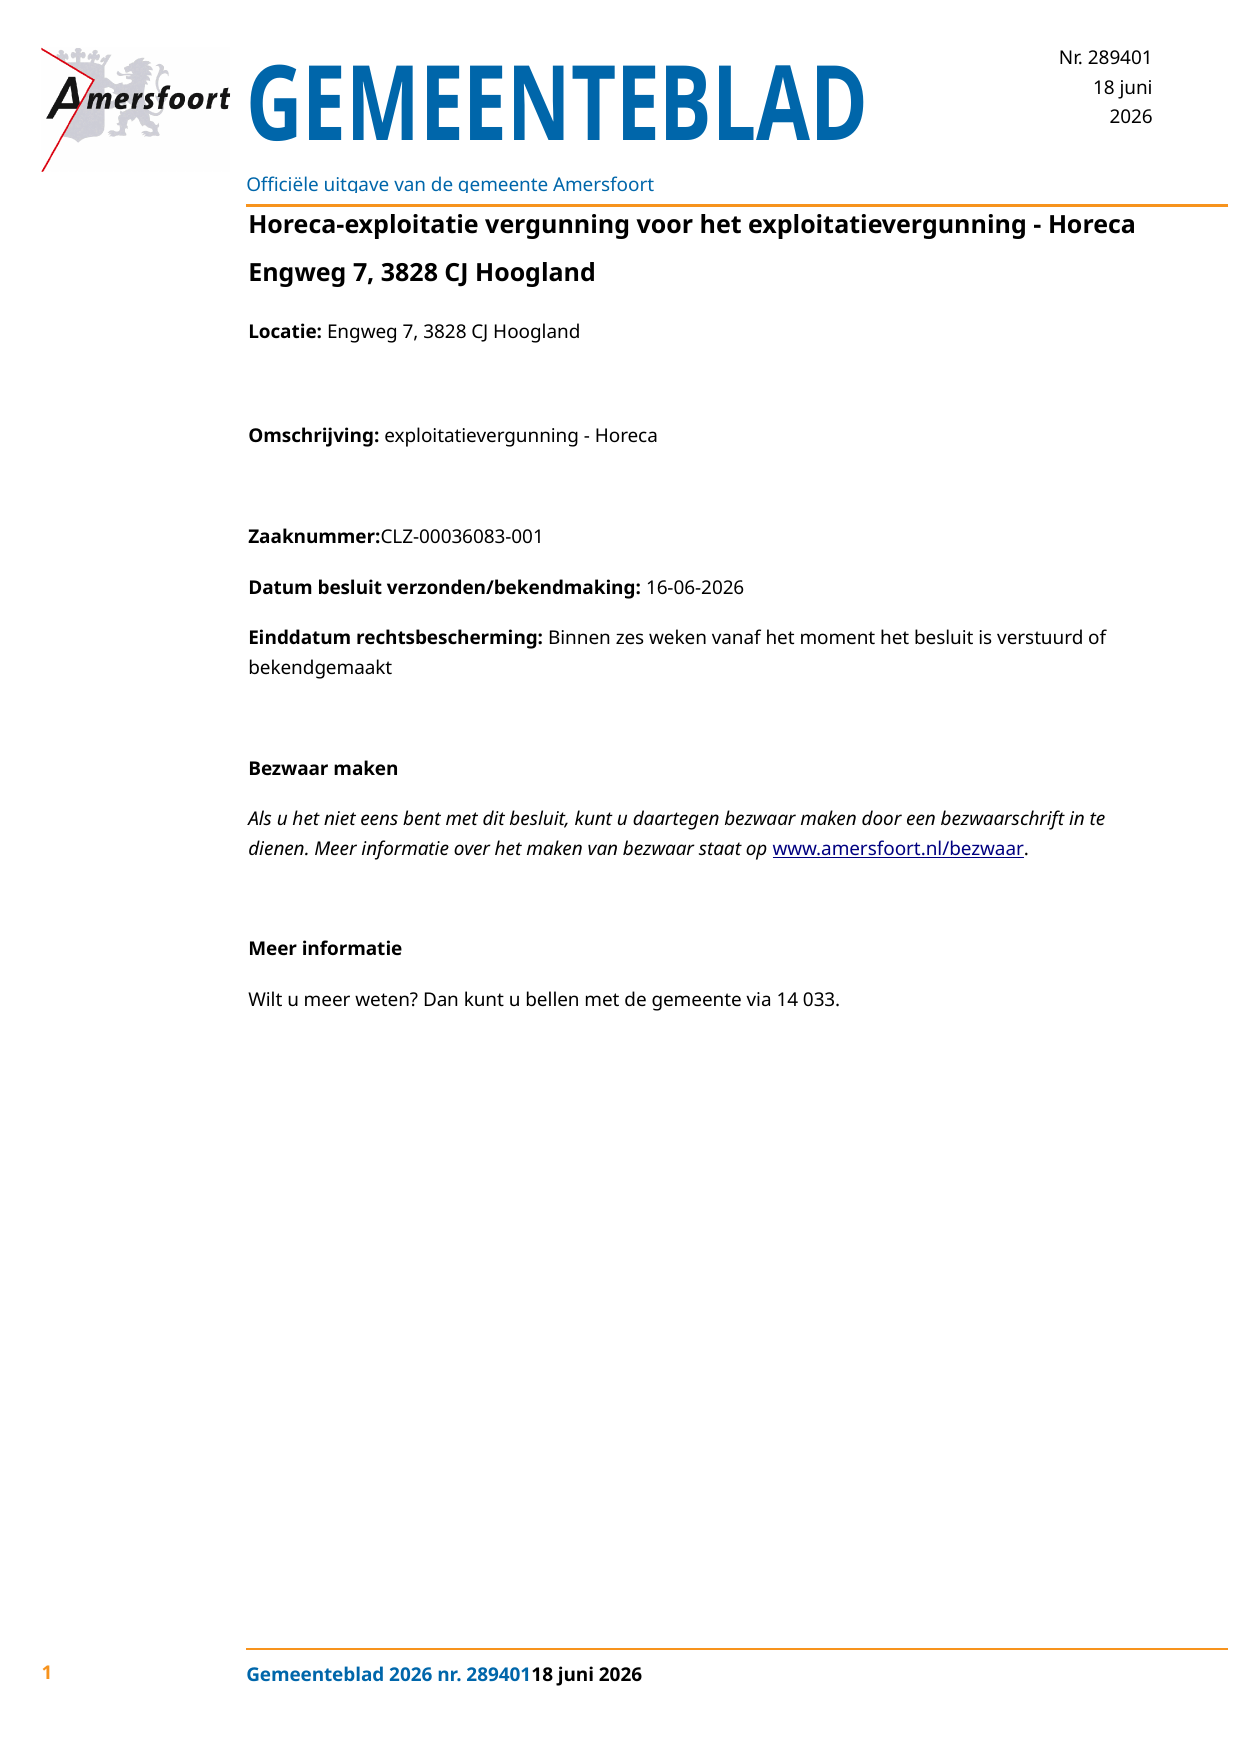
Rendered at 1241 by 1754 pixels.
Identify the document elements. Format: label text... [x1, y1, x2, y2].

text Locatie: Engweg 7, 3828 CJ Hoogland [248, 318, 1152, 344]
text Horeca-exploitatie vergunning voor het exploitatievergunning - Horeca Engweg 7, 3828 CJ Hoogland [248, 207, 1152, 288]
text Datum besluit verzonden/bekendmaking: 16-06-2026 [248, 574, 1152, 600]
text Bezwaar maken [248, 755, 1152, 781]
text Zaaknummer:CLZ-00036083-001 [248, 523, 1152, 549]
picture [41, 47, 231, 172]
text Meer informatie [248, 936, 1152, 961]
text ﻿Omschrijving: exploitatievergunning - Horeca [248, 419, 1152, 448]
text Wilt u meer weten? Dan kunt u bellen met de gemeente via 14 033. [248, 986, 1152, 1012]
text Als u het niet eens bent met dit besluit, kunt u daartegen bezwaar maken door een bezwaarschrift in te dienen. Meer informatie over het maken van bezwaar staat op www.amersfoort.nl/bezwaar. [248, 805, 1152, 861]
text Einddatum rechtsbescherming: Binnen zes weken vanaf het moment het besluit is verstuurd of bekendgemaakt [248, 624, 1152, 680]
